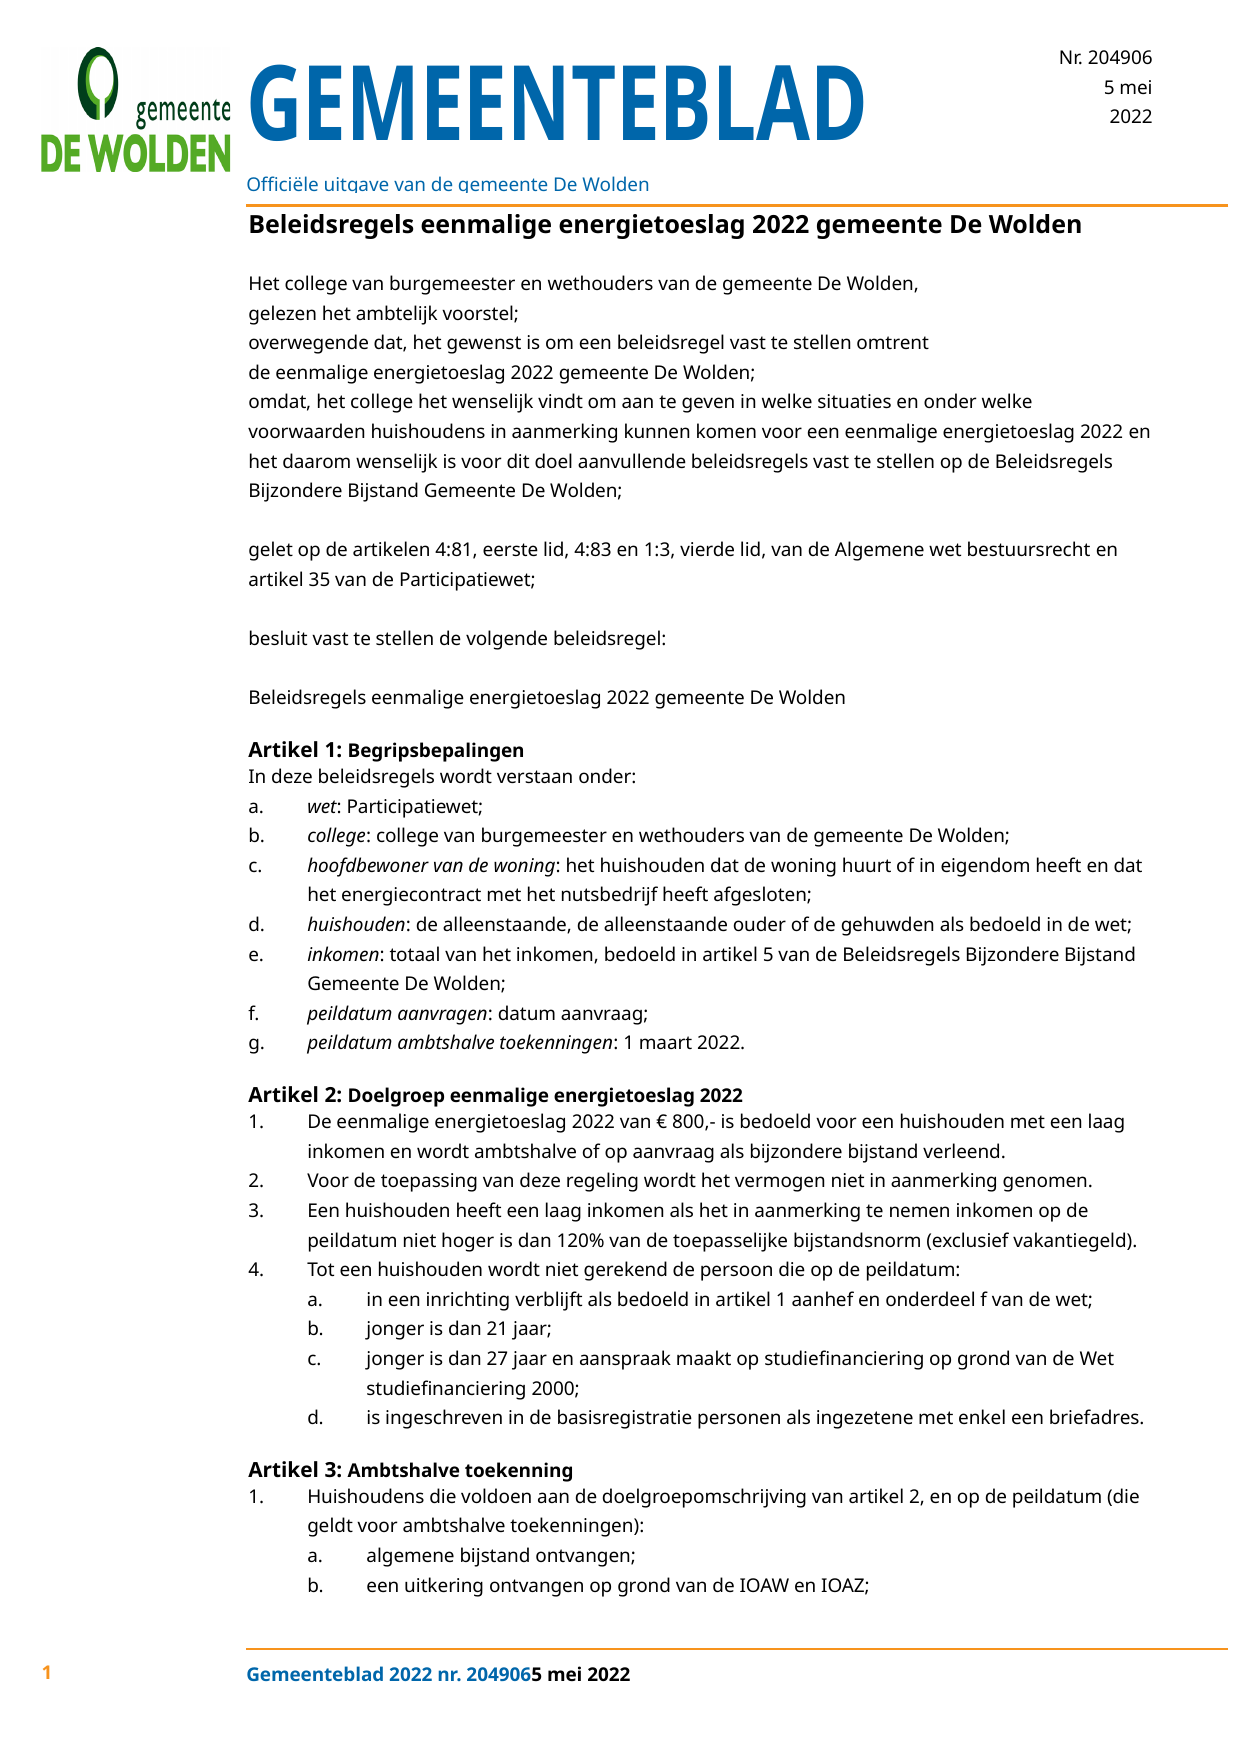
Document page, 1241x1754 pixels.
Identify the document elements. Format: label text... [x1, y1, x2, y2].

list huishouden: de alleenstaande, de alleenstaande ouder of de gehuwden als bedoeld in de wet; [248, 911, 1152, 937]
list Tot een huishouden wordt niet gerekend de persoon die op de peildatum: [248, 1256, 1152, 1282]
text gelet op de artikelen 4:81, eerste lid, 4:83 en 1:3, vierde lid, van de Algemene wet bestuursrecht en artikel 35 van de Participatiewet; [248, 537, 1152, 592]
list jonger is dan 27 jaar en aanspraak maakt op studiefinanciering op grond van de Wet studiefinanciering 2000; [307, 1345, 1152, 1400]
text Beleidsregels eenmalige energietoeslag 2022 gemeente De Wolden [248, 684, 1152, 710]
list wet: Participatiewet; [248, 793, 1152, 819]
text Beleidsregels eenmalige energietoeslag 2022 gemeente De Wolden [248, 207, 1152, 241]
list peildatum aanvragen: datum aanvraag; [248, 1000, 1152, 1026]
list Een huishouden heeft een laag inkomen als het in aanmerking te nemen inkomen op de peildatum niet hoger is dan 120% van de toepasselijke bijstandsnorm (exclusief vakantiegeld). [248, 1197, 1152, 1252]
text In deze beleidsregels wordt verstaan onder: [248, 763, 1152, 789]
text de eenmalige energietoeslag 2022 gemeente De Wolden; [248, 359, 1152, 385]
list jonger is dan 21 jaar; [307, 1316, 1152, 1341]
list is ingeschreven in de basisregistratie personen als ingezetene met enkel een briefadres. [307, 1404, 1152, 1430]
text Artikel 1: Begripsbepalingen [248, 735, 1152, 763]
text Artikel 2: Doelgroep eenmalige energietoeslag 2022 [248, 1080, 1152, 1108]
list peildatum ambtshalve toekenningen: 1 maart 2022. [248, 1029, 1152, 1055]
list een uitkering ontvangen op grond van de IOAW en IOAZ; [307, 1572, 1152, 1598]
list in een inrichting verblijft als bedoeld in artikel 1 aanhef en onderdeel f van de wet; [307, 1286, 1152, 1312]
text Artikel 3: Ambtshalve toekenning [248, 1455, 1152, 1483]
text omdat, het college het wenselijk vindt om aan te geven in welke situaties en onder welke voorwaarden huishoudens in aanmerking kunnen komen voor een eenmalige energietoeslag 2022 en het daarom wenselijk is voor dit doel aanvullende beleidsregels vast te stellen op de Beleidsregels Bijzondere Bijstand Gemeente De Wolden; [248, 389, 1152, 503]
list inkomen: totaal van het inkomen, bedoeld in artikel 5 van de Beleidsregels Bijzondere Bijstand Gemeente De Wolden; [248, 941, 1152, 996]
picture [41, 47, 231, 172]
text overwegende dat, het gewenst is om een beleidsregel vast te stellen omtrent [248, 329, 1152, 355]
list Voor de toepassing van deze regeling wordt het vermogen niet in aanmerking genomen. [248, 1168, 1152, 1193]
list algemene bijstand ontvangen; [307, 1542, 1152, 1568]
list college: college van burgemeester en wethouders van de gemeente De Wolden; [248, 822, 1152, 848]
list De eenmalige energietoeslag 2022 van € 800,- is bedoeld voor een huishouden met een laag inkomen en wordt ambtshalve of op aanvraag als bijzondere bijstand verleend. [248, 1108, 1152, 1164]
list Huishoudens die voldoen aan de doelgroepomschrijving van artikel 2, en op de peildatum (die geldt voor ambtshalve toekenningen): [248, 1483, 1152, 1538]
list hoofdbewoner van de woning: het huishouden dat de woning huurt of in eigendom heeft en dat het energiecontract met het nutsbedrijf heeft afgesloten; [248, 852, 1152, 907]
text Het college van burgemeester en wethouders van de gemeente De Wolden, [248, 270, 1152, 296]
text gelezen het ambtelijk voorstel; [248, 300, 1152, 326]
text besluit vast te stellen de volgende beleidsregel: [248, 625, 1152, 651]
